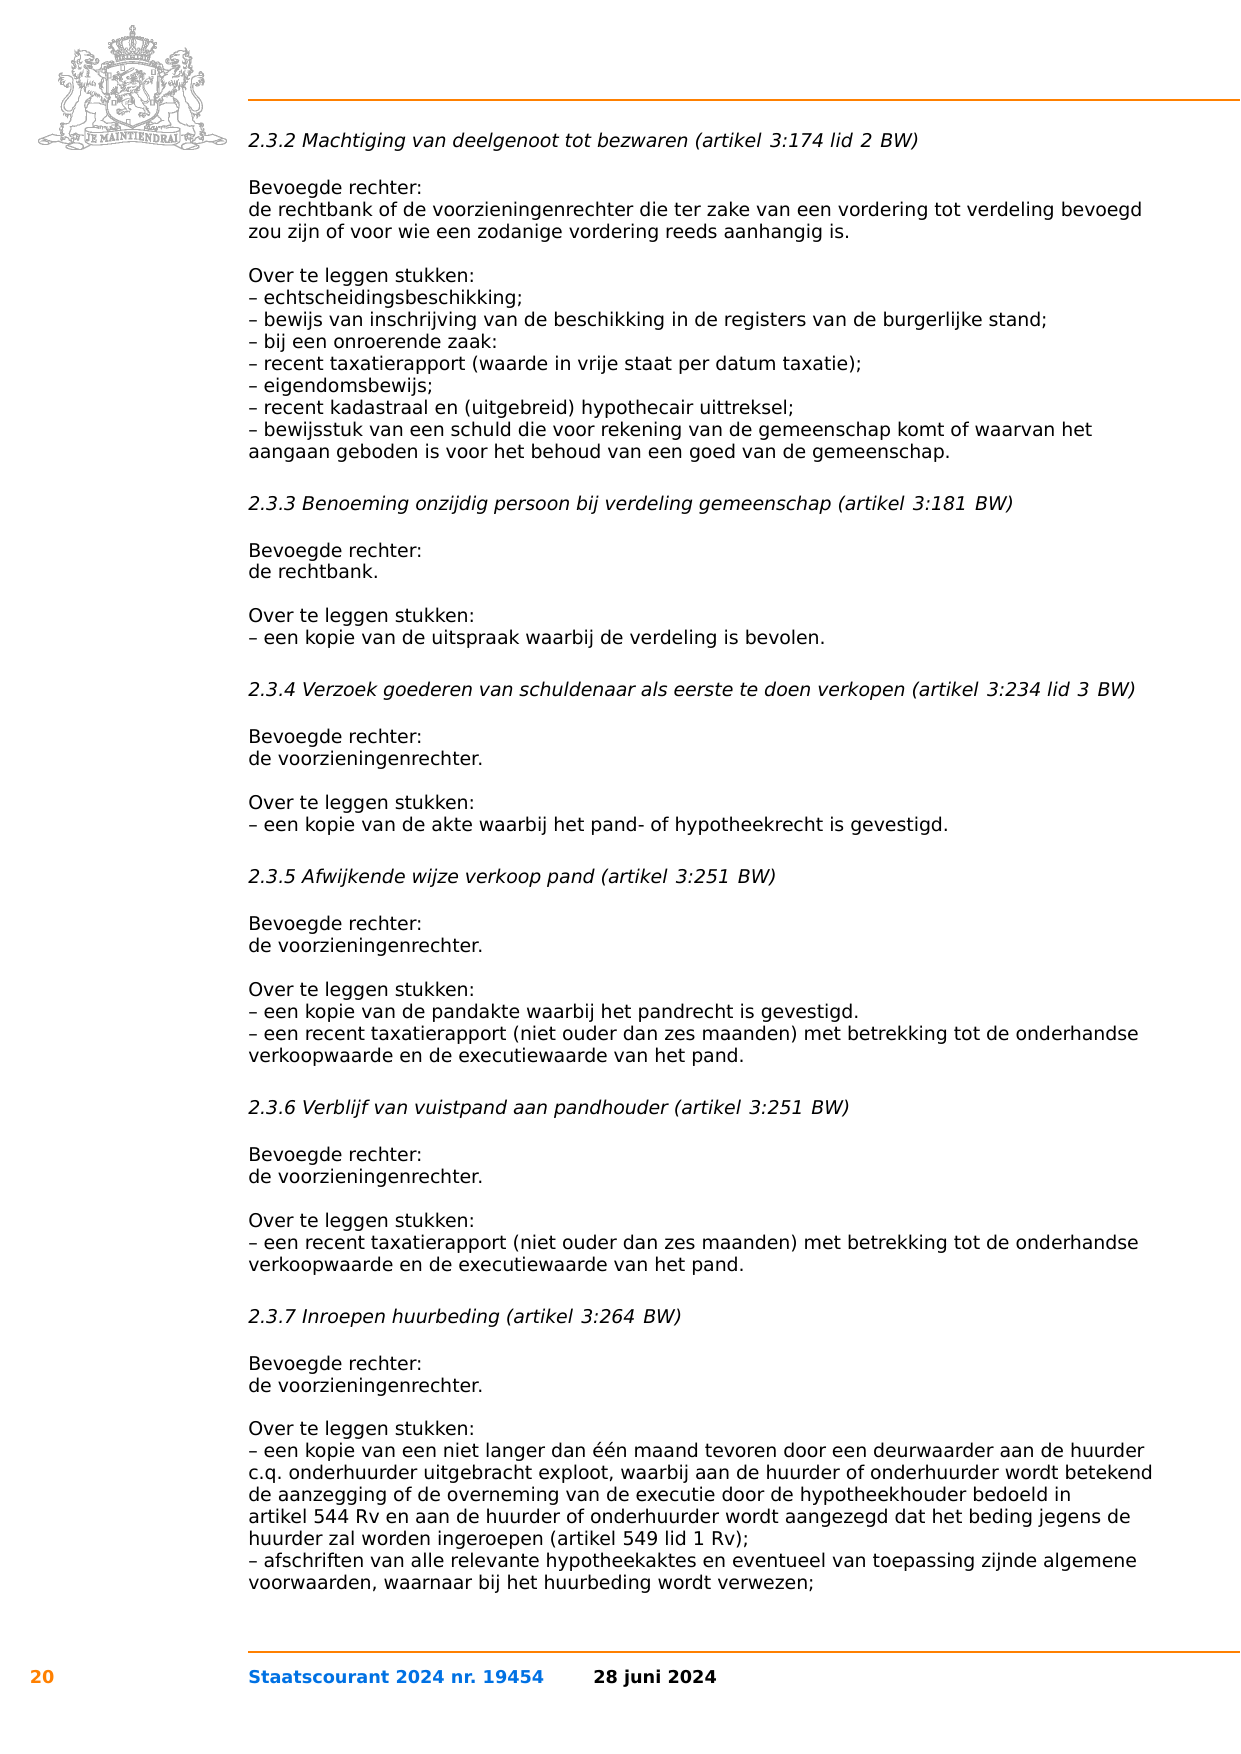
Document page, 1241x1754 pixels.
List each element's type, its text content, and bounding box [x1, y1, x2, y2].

text – eigendomsbewijs; [248, 374, 1163, 397]
text Over te leggen stukken: [248, 1418, 1163, 1440]
text de rechtbank of de voorzieningenrechter die ter zake van een vordering tot verdeling bevoegd zou zijn of voor wie een zodanige vordering reeds aanhangig is. [248, 199, 1163, 243]
text – een recent taxatierapport (niet ouder dan zes maanden) met betrekking tot de onderhandse verkoopwaarde en de executiewaarde van het pand. [248, 1023, 1163, 1067]
text – bewijsstuk van een schuld die voor rekening van de gemeenschap komt of waarvan het aangaan geboden is voor het behoud van een goed van de gemeenschap. [248, 418, 1163, 462]
text – een recent taxatierapport (niet ouder dan zes maanden) met betrekking tot de onderhandse verkoopwaarde en de executiewaarde van het pand. [248, 1232, 1163, 1276]
subtitle 2.3.4 Verzoek goederen van schuldenaar als eerste te doen verkopen (artikel 3:234 lid 3 BW) [248, 679, 1163, 701]
text Bevoegde rechter: [248, 177, 1163, 199]
text – afschriften van alle relevante hypotheekaktes en eventueel van toepassing zijnde algemene voorwaarden, waarnaar bij het huurbeding wordt verwezen; [248, 1550, 1163, 1594]
subtitle 2.3.6 Verblijf van vuistpand aan pandhouder (artikel 3:251 BW) [248, 1097, 1163, 1119]
text Bevoegde rechter: [248, 1352, 1163, 1374]
text de voorzieningenrechter. [248, 1374, 1163, 1396]
text – een kopie van een niet langer dan één maand tevoren door een deurwaarder aan de huurder c.q. onderhuurder uitgebracht exploot, waarbij aan de huurder of onderhuurder wordt betekend de aanzegging of de overneming van de executie door de hypotheekhouder bedoeld in artikel 544 Rv en aan de huurder of onderhuurder wordt aangezegd dat het beding jegens de huurder zal worden ingeroepen (artikel 549 lid 1 Rv); [248, 1440, 1163, 1550]
text Bevoegde rechter: [248, 539, 1163, 561]
subtitle 2.3.7 Inroepen huurbeding (artikel 3:264 BW) [248, 1306, 1163, 1327]
text – een kopie van de akte waarbij het pand- of hypotheekrecht is gevestigd. [248, 814, 1163, 836]
text Bevoegde rechter: [248, 913, 1163, 935]
text – bewijs van inschrijving van de beschikking in de registers van de burgerlijke stand; [248, 309, 1163, 331]
subtitle 2.3.5 Afwijkende wijze verkoop pand (artikel 3:251 BW) [248, 866, 1163, 888]
text Over te leggen stukken: [248, 265, 1163, 287]
text Over te leggen stukken: [248, 1209, 1163, 1232]
text – recent kadastraal en (uitgebreid) hypothecair uittreksel; [248, 397, 1163, 418]
text de voorzieningenrechter. [248, 748, 1163, 770]
text Over te leggen stukken: [248, 605, 1163, 627]
text – echtscheidingsbeschikking; [248, 287, 1163, 309]
text Over te leggen stukken: [248, 792, 1163, 814]
text Over te leggen stukken: [248, 979, 1163, 1001]
text Bevoegde rechter: [248, 726, 1163, 748]
subtitle 2.3.2 Machtiging van deelgenoot tot bezwaren (artikel 3:174 lid 2 BW) [248, 130, 1163, 152]
text de voorzieningenrechter. [248, 935, 1163, 957]
text Bevoegde rechter: [248, 1144, 1163, 1166]
text – bij een onroerende zaak: [248, 331, 1163, 353]
text de voorzieningenrechter. [248, 1166, 1163, 1188]
text – recent taxatierapport (waarde in vrije staat per datum taxatie); [248, 353, 1163, 374]
picture [38, 25, 227, 150]
text – een kopie van de uitspraak waarbij de verdeling is bevolen. [248, 627, 1163, 649]
subtitle 2.3.3 Benoeming onzijdig persoon bij verdeling gemeenschap (artikel 3:181 BW) [248, 492, 1163, 514]
text de rechtbank. [248, 561, 1163, 583]
text – een kopie van de pandakte waarbij het pandrecht is gevestigd. [248, 1001, 1163, 1023]
